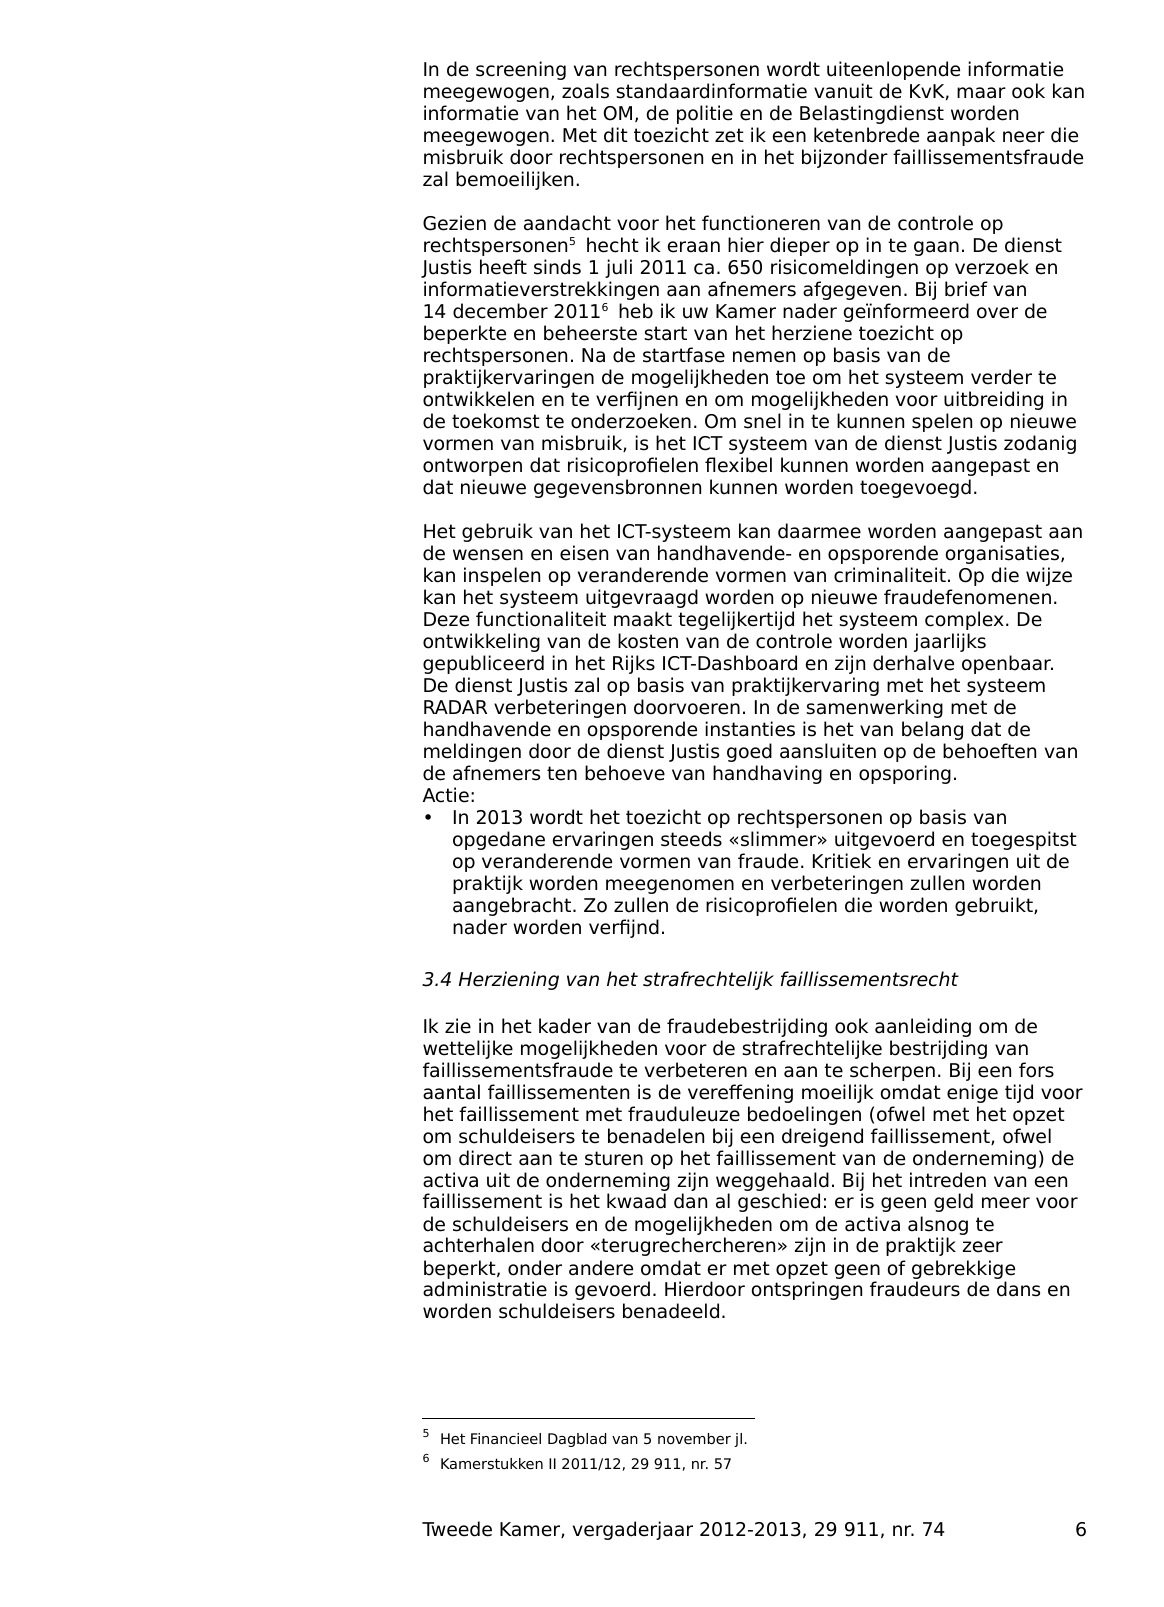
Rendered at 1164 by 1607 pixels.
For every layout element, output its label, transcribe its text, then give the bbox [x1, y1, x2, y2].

text Het Financieel Dagblad van 5 november jl. [422, 1427, 1087, 1449]
text In de screening van rechtspersonen wordt uiteenlopende informatie meegewogen, zoals standaardinformatie vanuit de KvK, maar ook kan informatie van het OM, de politie en de Belastingdienst worden meegewogen. Met dit toezicht zet ik een ketenbrede aanpak neer die misbruik door rechtspersonen en in het bijzonder faillissementsfraude zal bemoeilijken. [422, 59, 1087, 191]
text Kamerstukken II 2011/12, 29 911, nr. 57 [422, 1452, 1087, 1474]
text Gezien de aandacht voor het functioneren van de controle op rechtspersonen hecht ik eraan hier dieper op in te gaan. De dienst Justis heeft sinds 1 juli 2011 ca. 650 risicomeldingen op verzoek en informatieverstrekkingen aan afnemers afgegeven. Bij brief van 14 december 2011 heb ik uw Kamer nader geïnformeerd over de beperkte en beheerste start van het herziene toezicht op rechtspersonen. Na de startfase nemen op basis van de praktijkervaringen de mogelijkheden toe om het systeem verder te ontwikkelen en te verfijnen en om mogelijkheden voor uitbreiding in de toekomst te onderzoeken. Om snel in te kunnen spelen op nieuwe vormen van misbruik, is het ICT systeem van de dienst Justis zodanig ontworpen dat risicoprofielen flexibel kunnen worden aangepast en dat nieuwe gegevensbronnen kunnen worden toegevoegd. [422, 213, 1087, 499]
text Ik zie in het kader van de fraudebestrijding ook aanleiding om de wettelijke mogelijkheden voor de strafrechtelijke bestrijding van faillissementsfraude te verbeteren en aan te scherpen. Bij een fors aantal faillissementen is de vereffening moeilijk omdat enige tijd voor het faillissement met frauduleuze bedoelingen (ofwel met het opzet om schuldeisers te benadelen bij een dreigend faillissement, ofwel om direct aan te sturen op het faillissement van de onderneming) de activa uit de onderneming zijn weggehaald. Bij het intreden van een faillissement is het kwaad dan al geschied: er is geen geld meer voor de schuldeisers en de mogelijkheden om de activa alsnog te achterhalen door «terugrechercheren» zijn in de praktijk zeer beperkt, onder andere omdat er met opzet geen of gebrekkige administratie is gevoerd. Hierdoor ontspringen fraudeurs de dans en worden schuldeisers benadeeld. [422, 1016, 1087, 1323]
text • In 2013 wordt het toezicht op rechtspersonen op basis van opgedane ervaringen steeds «slimmer» uitgevoerd en toegespitst op veranderende vormen van fraude. Kritiek en ervaringen uit de praktijk worden meegenomen en verbeteringen zullen worden aangebracht. Zo zullen de risicoprofielen die worden gebruikt, nader worden verfijnd. [422, 807, 1087, 939]
subtitle 3.4 Herziening van het strafrechtelijk faillissementsrecht [422, 969, 1087, 991]
text De dienst Justis zal op basis van praktijkervaring met het systeem RADAR verbeteringen doorvoeren. In de samenwerking met de handhavende en opsporende instanties is het van belang dat de meldingen door de dienst Justis goed aansluiten op de behoeften van de afnemers ten behoeve van handhaving en opsporing. [422, 675, 1087, 785]
text Het gebruik van het ICT-systeem kan daarmee worden aangepast aan de wensen en eisen van handhavende- en opsporende organisaties, kan inspelen op veranderende vormen van criminaliteit. Op die wijze kan het systeem uitgevraagd worden op nieuwe fraudefenomenen. Deze functionaliteit maakt tegelijkertijd het systeem complex. De ontwikkeling van de kosten van de controle worden jaarlijks gepubliceerd in het Rijks ICT-Dashboard en zijn derhalve openbaar. [422, 521, 1087, 675]
text Actie: [422, 785, 1087, 807]
